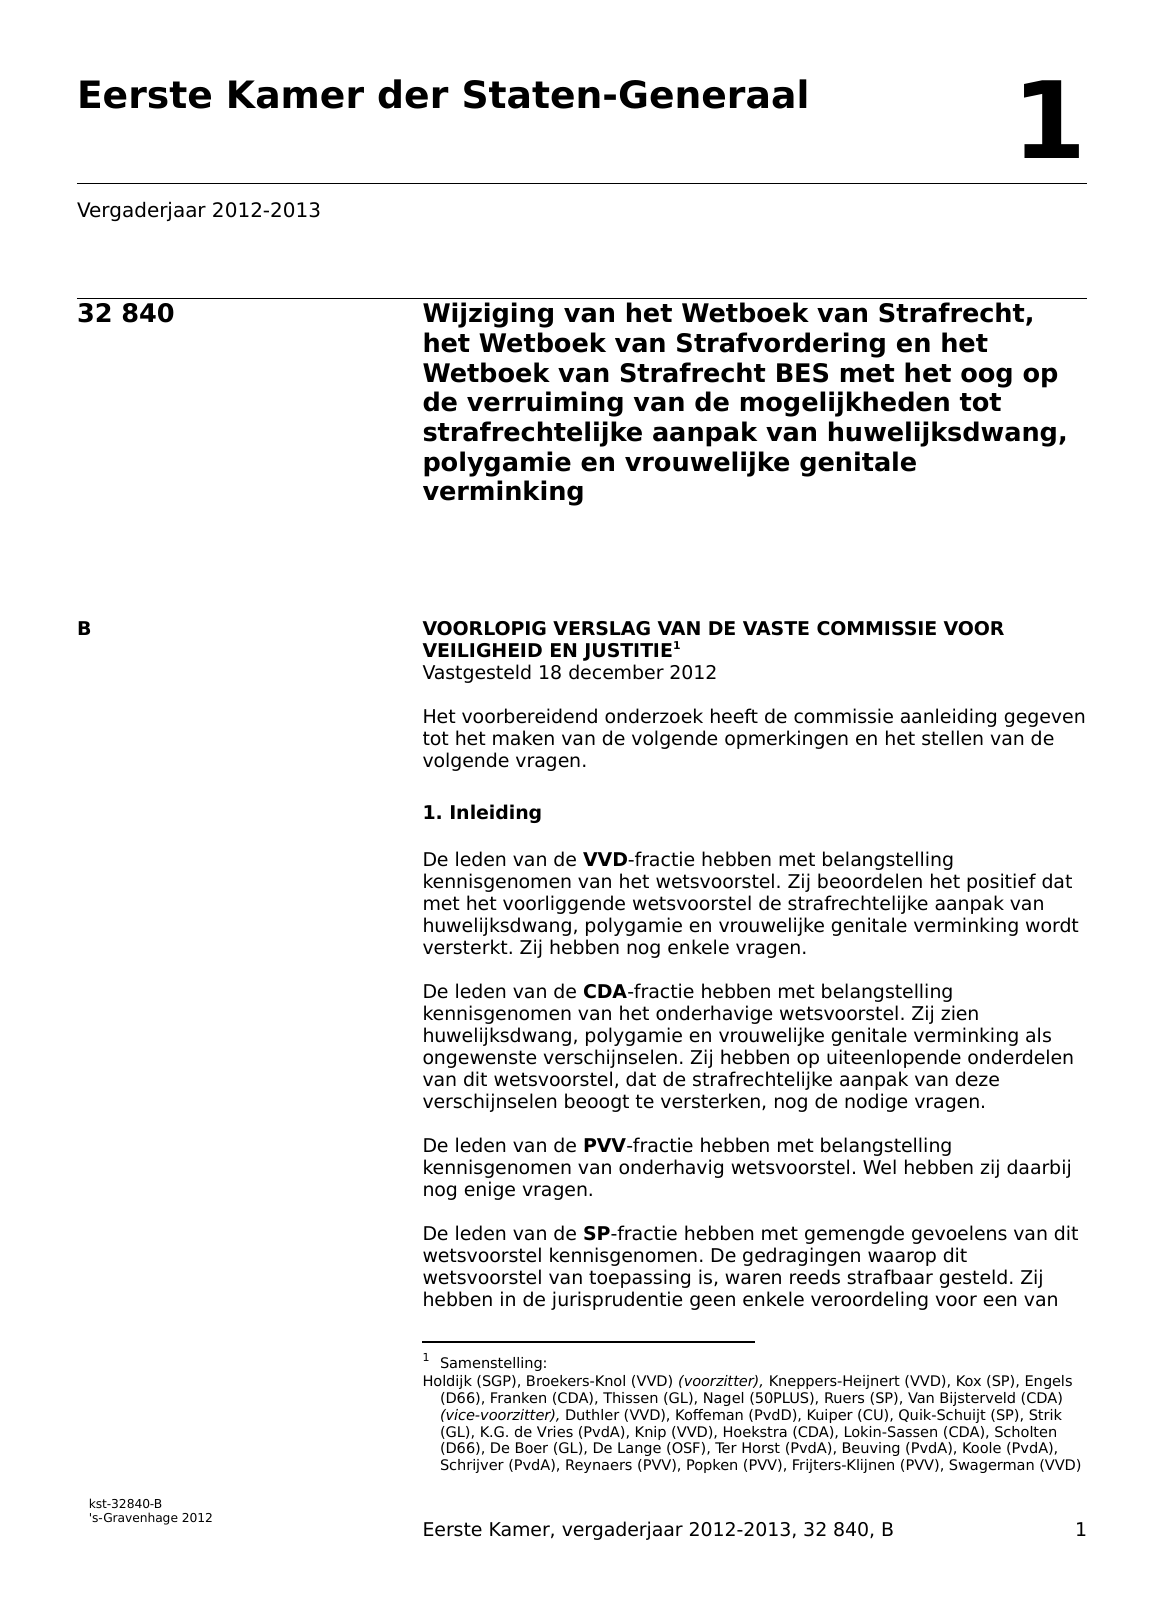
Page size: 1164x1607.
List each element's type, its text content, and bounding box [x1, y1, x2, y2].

text 's-Gravenhage 2012 [88, 1511, 323, 1525]
text De leden van de PVV-fractie hebben met belangstelling kennisgenomen van onderhavig wetsvoorstel. Wel hebben zij daarbij nog enige vragen. [422, 1135, 1087, 1201]
text Vastgesteld 18 december 2012 [422, 662, 1087, 684]
text kst-32840-B [88, 1497, 323, 1511]
subtitle 1. Inleiding [422, 802, 1087, 824]
text Het voorbereidend onderzoek heeft de commissie aanleiding gegeven tot het maken van de volgende opmerkingen en het stellen van de volgende vragen. [422, 706, 1087, 772]
subtitle B VOORLOPIG VERSLAG VAN DE VASTE COMMISSIE VOOR VEILIGHEID EN JUSTITIE [77, 618, 1087, 662]
text De leden van de VVD-fractie hebben met belangstelling kennisgenomen van het wetsvoorstel. Zij beoordelen het positief dat met het voorliggende wetsvoorstel de strafrechtelijke aanpak van huwelijksdwang, polygamie en vrouwelijke genitale verminking wordt versterkt. Zij hebben nog enkele vragen. [422, 849, 1087, 959]
text De leden van de SP-fractie hebben met gemengde gevoelens van dit wetsvoorstel kennisgenomen. De gedragingen waarop dit wetsvoorstel van toepassing is, waren reeds strafbaar gesteld. Zij hebben in de jurisprudentie geen enkele veroordeling voor een van [422, 1223, 1087, 1311]
table_header 1 [886, 59, 1087, 183]
subtitle 32 840 Wijziging van het Wetboek van Strafrecht, het Wetboek van Strafvordering en het Wetboek van Strafrecht BES met het oog op de verruiming van de mogelijkheden tot strafrechtelijke aanpak van huwelijksdwang, polygamie en vrouwelijke genitale verminking [77, 299, 1087, 507]
text Holdijk (SGP), Broekers-Knol (VVD) (voorzitter), Kneppers-Heijnert (VVD), Kox (SP), Engels (D66), Franken (CDA), Thissen (GL), Nagel (50PLUS), Ruers (SP), Van Bijsterveld (CDA) (vice-voorzitter), Duthler (VVD), Koffeman (PvdD), Kuiper (CU), Quik-Schuijt (SP), Strik (GL), K.G. de Vries (PvdA), Knip (VVD), Hoekstra (CDA), Lokin-Sassen (CDA), Scholten (D66), De Boer (GL), De Lange (OSF), Ter Horst (PvdA), Beuving (PvdA), Koole (PvdA), Schrijver (PvdA), Reynaers (PVV), Popken (PVV), Frijters-Klijnen (PVV), Swagerman (VVD) [422, 1373, 1087, 1474]
text De leden van de CDA-fractie hebben met belangstelling kennisgenomen van het onderhavige wetsvoorstel. Zij zien huwelijksdwang, polygamie en vrouwelijke genitale verminking als ongewenste verschijnselen. Zij hebben op uiteenlopende onderdelen van dit wetsvoorstel, dat de strafrechtelijke aanpak van deze verschijnselen beoogt te versterken, nog de nodige vragen. [422, 981, 1087, 1113]
table_cell Vergaderjaar 2012-2013 [77, 184, 1087, 298]
table_header Eerste Kamer der Staten-Generaal [77, 59, 886, 183]
text Samenstelling: [422, 1351, 1087, 1373]
